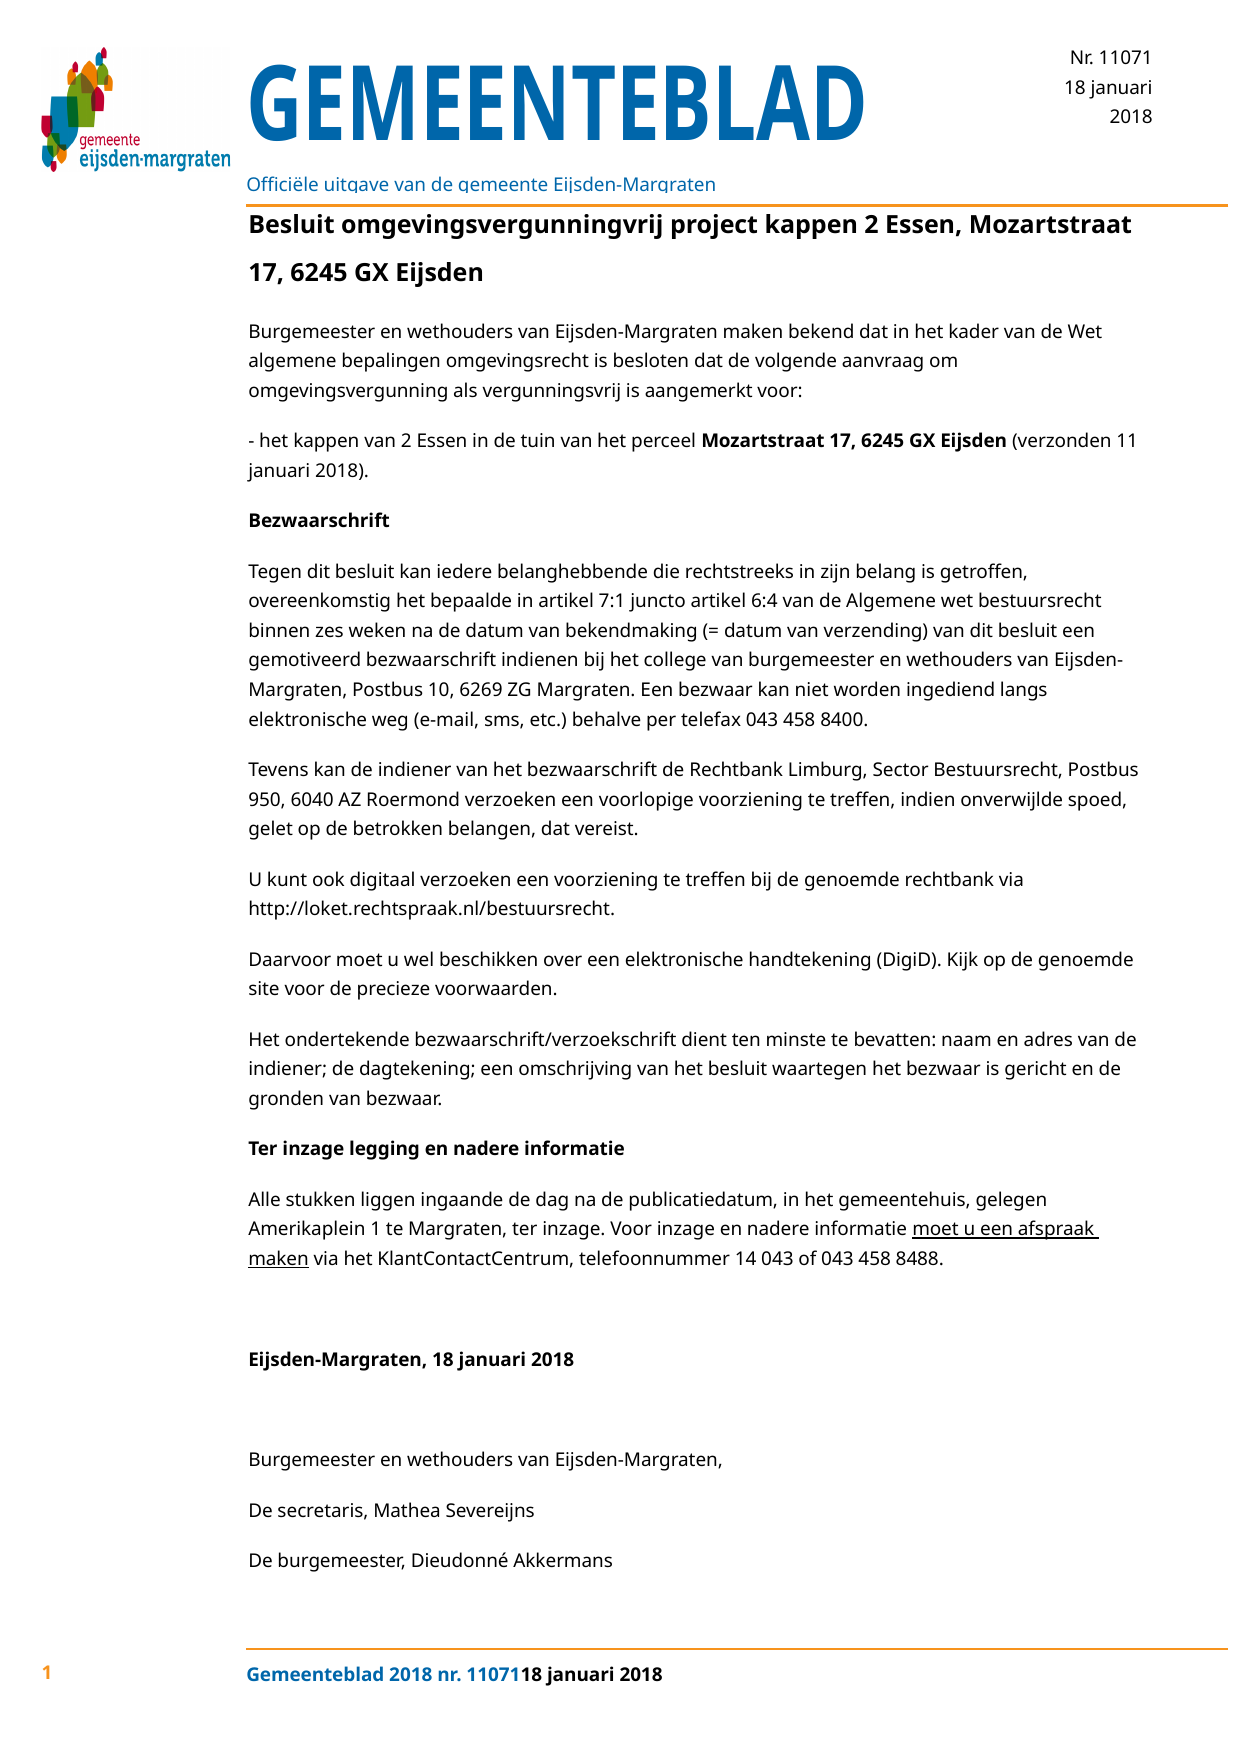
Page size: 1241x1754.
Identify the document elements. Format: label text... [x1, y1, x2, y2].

text De secretaris, Mathea Severeijns [248, 1497, 1152, 1523]
text Alle stukken liggen ingaande de dag na de publicatiedatum, in het gemeentehuis, gelegen Amerikaplein 1 te Margraten, ter inzage. Voor inzage en nadere informatie moet u een afspraak maken via het KlantContactCentrum, telefoonnummer 14 043 of 043 458 8488. [248, 1186, 1152, 1271]
text Burgemeester en wethouders van Eijsden-Margraten maken bekend dat in het kader van de Wet algemene bepalingen omgevingsrecht is besloten dat de volgende aanvraag om omgevingsvergunning als vergunningsvrij is aangemerkt voor: [248, 318, 1152, 403]
picture [41, 47, 231, 172]
text Burgemeester en wethouders van Eijsden-Margraten, [248, 1447, 1152, 1472]
text U kunt ook digitaal verzoeken een voorziening te treffen bij de genoemde rechtbank via http://loket.rechtspraak.nl/bestuursrecht. [248, 866, 1152, 921]
text De burgemeester, Dieudonné Akkermans [248, 1547, 1152, 1573]
text Tegen dit besluit kan iedere belanghebbende die rechtstreeks in zijn belang is getroffen, overeenkomstig het bepaalde in artikel 7:1 juncto artikel 6:4 van de Algemene wet bestuursrecht binnen zes weken na de datum van bekendmaking (= datum van verzending) van dit besluit een gemotiveerd bezwaarschrift indienen bij het college van burgemeester en wethouders van Eijsden-Margraten, Postbus 10, 6269 ZG Margraten. Een bezwaar kan niet worden ingediend langs elektronische weg (e-mail, sms, etc.) behalve per telefax 043 458 8400. [248, 558, 1152, 732]
text Eijsden-Margraten, 18 januari 2018 [248, 1346, 1152, 1372]
text - het kappen van 2 Essen in de tuin van het perceel Mozartstraat 17, 6245 GX Eijsden (verzonden 11 januari 2018). [248, 427, 1152, 483]
text Het ondertekende bezwaarschrift/verzoekschrift dient ten minste te bevatten: naam en adres van de indiener; de dagtekening; een omschrijving van het besluit waartegen het bezwaar is gericht en de gronden van bezwaar. [248, 1026, 1152, 1111]
text Besluit omgevingsvergunningvrij project kappen 2 Essen, Mozartstraat 17, 6245 GX Eijsden [248, 207, 1152, 288]
text Bezwaarschrift [248, 507, 1152, 533]
text Daarvoor moet u wel beschikken over een elektronische handtekening (DigiD). Kijk op de genoemde site voor de precieze voorwaarden. [248, 946, 1152, 1001]
text Ter inzage legging en nadere informatie [248, 1135, 1152, 1161]
text Tevens kan de indiener van het bezwaarschrift de Rechtbank Limburg, Sector Bestuursrecht, Postbus 950, 6040 AZ Roermond verzoeken een voorlopige voorziening te treffen, indien onverwijlde spoed, gelet op de betrokken belangen, dat vereist. [248, 756, 1152, 841]
